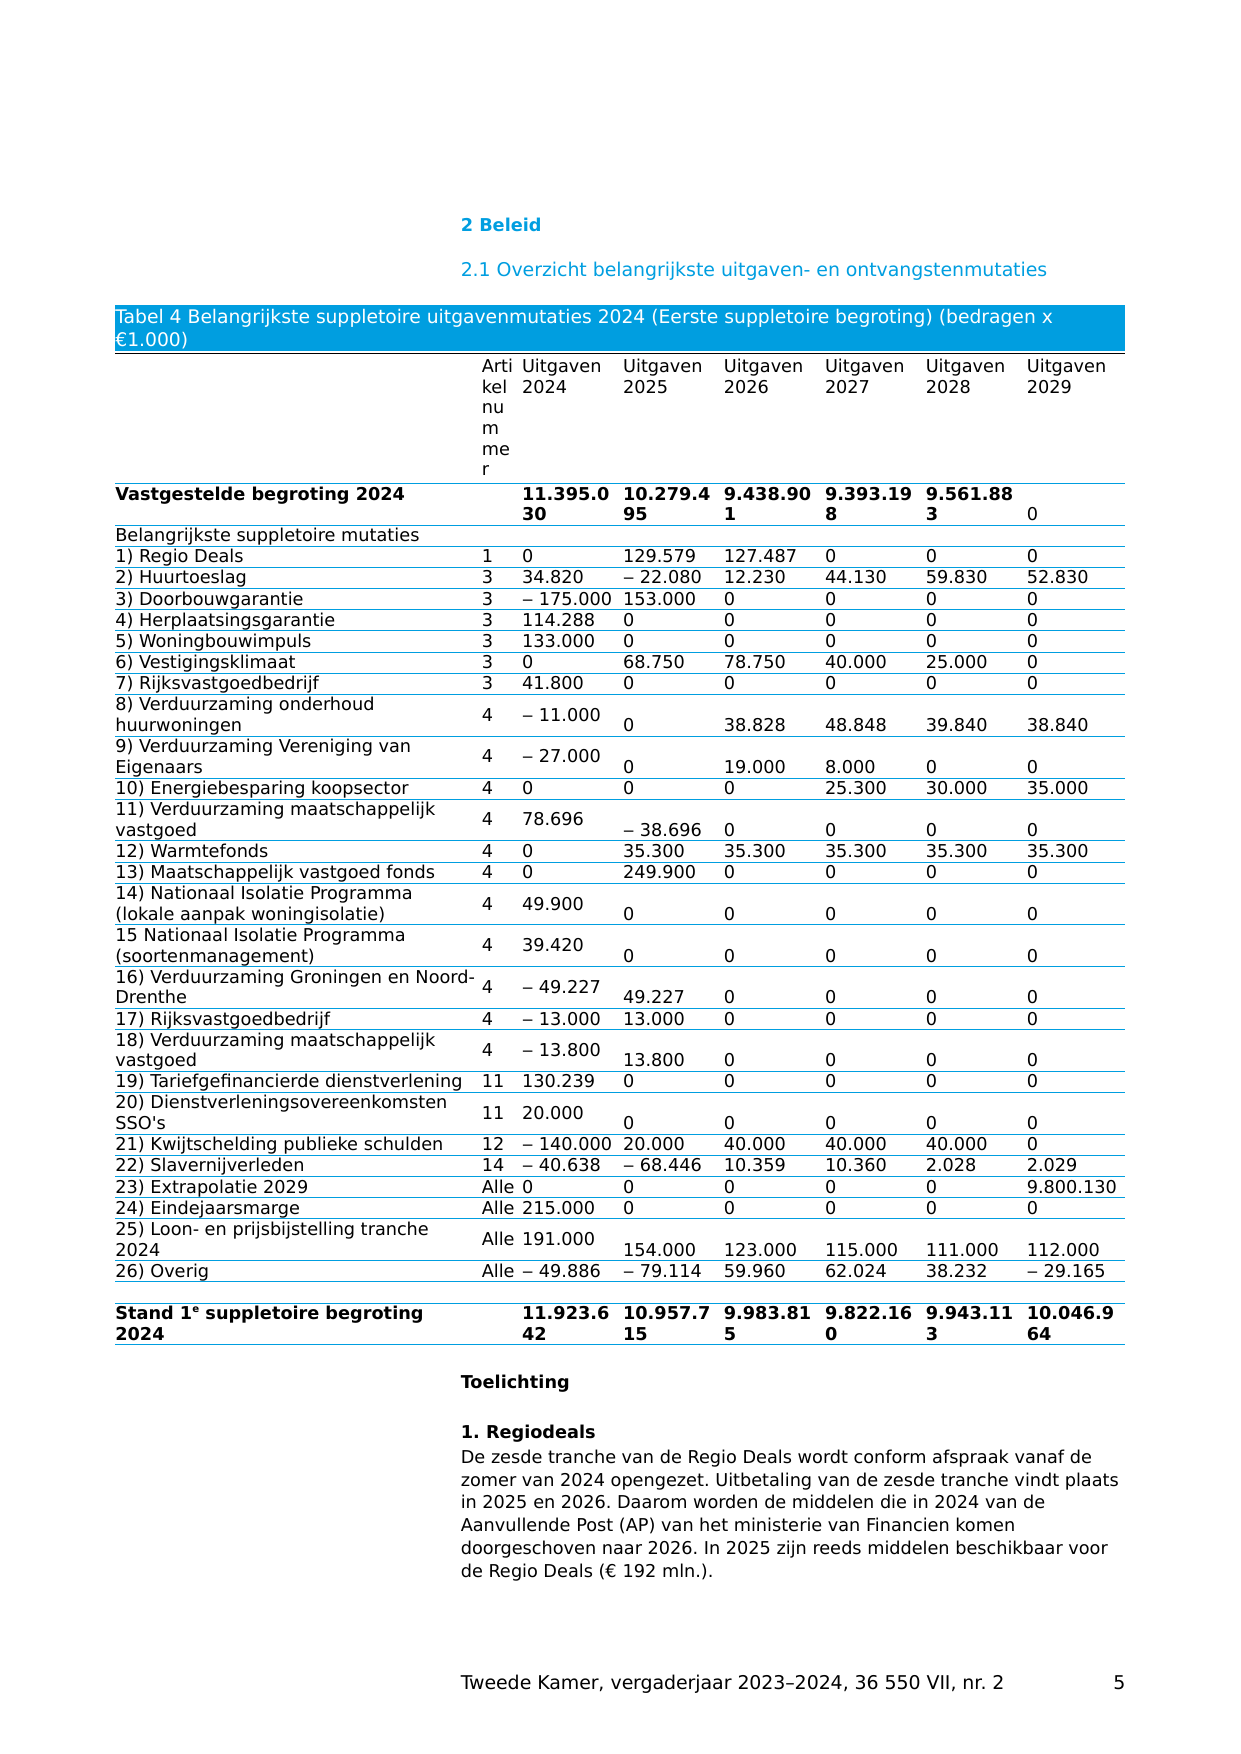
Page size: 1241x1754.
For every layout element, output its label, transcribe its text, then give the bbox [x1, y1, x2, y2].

table_cell 0 [923, 1093, 1024, 1134]
table_cell 78.696 [519, 800, 620, 840]
table_cell ‒ 49.886 [519, 1261, 620, 1281]
table_cell 0 [620, 674, 721, 694]
table_cell 9.393.198 [822, 484, 923, 525]
table_cell 0 [822, 1198, 923, 1218]
table_cell 4 [479, 695, 519, 736]
table_cell 34.820 [519, 568, 620, 588]
table_cell 0 [822, 1072, 923, 1092]
table_cell 6) Vestigingsklimaat [115, 653, 479, 673]
table_cell 0 [923, 674, 1024, 694]
table_cell 9) Verduurzaming Vereniging van Eigenaars [115, 737, 479, 777]
table_cell 0 [923, 967, 1024, 1008]
table_cell 35.300 [923, 841, 1024, 861]
table_cell ‒ 38.696 [620, 800, 721, 840]
table_cell 16) Verduurzaming Groningen en Noord-Drenthe [115, 967, 479, 1008]
table_cell 0 [721, 1198, 822, 1218]
table_cell 19.000 [721, 737, 822, 777]
table_cell 0 [620, 884, 721, 924]
table_cell 0 [923, 737, 1024, 777]
table_cell 11.923.642 [519, 1304, 620, 1344]
table_cell 10) Energiebesparing koopsector [115, 779, 479, 798]
table_cell 11 [479, 1072, 519, 1092]
table_cell 49.227 [620, 967, 721, 1008]
table_cell 9.561.883 [923, 484, 1024, 525]
table_cell 123.000 [721, 1219, 822, 1260]
table_cell 0 [620, 610, 721, 630]
table_cell 4 [479, 737, 519, 777]
table_cell 17) Rijksvastgoedbedrijf [115, 1009, 479, 1029]
table_cell 0 [923, 884, 1024, 924]
table_cell 20.000 [620, 1135, 721, 1155]
table_cell 8.000 [822, 737, 923, 777]
table_cell [1024, 1282, 1125, 1302]
table_cell 4 [479, 1030, 519, 1071]
table_cell 0 [1024, 484, 1125, 525]
table_cell 154.000 [620, 1219, 721, 1260]
table_cell [479, 1304, 519, 1344]
table_cell [519, 526, 620, 546]
table_cell 0 [822, 1009, 923, 1029]
table_cell 0 [519, 863, 620, 883]
table_cell 12) Warmtefonds [115, 841, 479, 861]
table_cell 59.830 [923, 568, 1024, 588]
table_cell 4 [479, 967, 519, 1008]
table_cell 0 [721, 610, 822, 630]
table_cell 0 [1024, 674, 1125, 694]
table_cell 4 [479, 779, 519, 798]
table_cell 191.000 [519, 1219, 620, 1260]
table_cell 0 [923, 1198, 1024, 1218]
table_cell 0 [822, 967, 923, 1008]
table_cell 0 [822, 1093, 923, 1134]
table_cell 26) Overig [115, 1261, 479, 1281]
table_cell 0 [1024, 800, 1125, 840]
table_cell 0 [822, 547, 923, 567]
table_cell Uitgaven 2024 [519, 354, 620, 483]
table_cell Uitgaven 2028 [923, 354, 1024, 483]
table_cell 10.046.964 [1024, 1304, 1125, 1344]
table_cell 0 [822, 631, 923, 652]
table_cell 0 [721, 863, 822, 883]
table_cell 11) Verduurzaming maatschappelijk vastgoed [115, 800, 479, 840]
table_cell Belangrijkste suppletoire mutaties [115, 526, 479, 546]
table_cell 0 [620, 1072, 721, 1092]
table_cell 0 [923, 610, 1024, 630]
table_cell Alle [479, 1198, 519, 1218]
table_cell 9.983.815 [721, 1304, 822, 1344]
table_cell 2.028 [923, 1156, 1024, 1176]
table_cell 0 [721, 1009, 822, 1029]
table_cell 13) Maatschappelijk vastgoed fonds [115, 863, 479, 883]
table_cell 8) Verduurzaming onderhoud huurwoningen [115, 695, 479, 736]
table_cell 0 [519, 779, 620, 798]
table_cell [822, 526, 923, 546]
table_cell 22) Slavernijverleden [115, 1156, 479, 1176]
title 2.1 Overzicht belangrijkste uitgaven- en ontvangstenmutaties [461, 259, 1125, 281]
table_cell 127.487 [721, 547, 822, 567]
table_cell ‒ 29.165 [1024, 1261, 1125, 1281]
table_cell 1) Regio Deals [115, 547, 479, 567]
table_cell 0 [923, 800, 1024, 840]
table_cell 4 [479, 863, 519, 883]
table_cell 19) Tariefgefinancierde dienstverlening [115, 1072, 479, 1092]
table_cell 7) Rijksvastgoedbedrijf [115, 674, 479, 694]
table_cell 39.840 [923, 695, 1024, 736]
table_cell 0 [923, 1030, 1024, 1071]
table_cell 48.848 [822, 695, 923, 736]
title 2 Beleid [461, 213, 1125, 236]
table_cell ‒ 79.114 [620, 1261, 721, 1281]
table_cell [822, 1282, 923, 1302]
table_cell 0 [923, 1177, 1024, 1197]
table_cell 0 [721, 631, 822, 652]
table_cell 49.900 [519, 884, 620, 924]
table_cell 4 [479, 925, 519, 966]
table_cell 0 [519, 841, 620, 861]
table_cell [115, 1282, 479, 1302]
table_cell 112.000 [1024, 1219, 1125, 1260]
table_cell 3) Doorbouwgarantie [115, 589, 479, 609]
table_cell 0 [1024, 547, 1125, 567]
table_cell 0 [519, 653, 620, 673]
table_cell 0 [721, 1072, 822, 1092]
table_cell 0 [620, 1093, 721, 1134]
table_cell 23) Extrapolatie 2029 [115, 1177, 479, 1197]
table_cell 0 [721, 1030, 822, 1071]
table_cell 40.000 [923, 1135, 1024, 1155]
table_cell 15 Nationaal Isolatie Programma (soortenmanagement) [115, 925, 479, 966]
table_cell [721, 1282, 822, 1302]
table_cell 20.000 [519, 1093, 620, 1134]
table_cell 21) Kwijtschelding publieke schulden [115, 1135, 479, 1155]
table_cell [479, 484, 519, 525]
table_cell 0 [822, 863, 923, 883]
table_cell 11.395.030 [519, 484, 620, 525]
table_cell [115, 354, 479, 483]
table_cell 68.750 [620, 653, 721, 673]
table_cell 1 [479, 547, 519, 567]
table_cell 0 [1024, 863, 1125, 883]
table_cell 35.300 [721, 841, 822, 861]
table_cell 59.960 [721, 1261, 822, 1281]
table_cell 9.438.901 [721, 484, 822, 525]
table_cell 14 [479, 1156, 519, 1176]
table_cell 0 [1024, 737, 1125, 777]
table_cell ‒ 49.227 [519, 967, 620, 1008]
table_cell Alle [479, 1261, 519, 1281]
table_cell 0 [721, 884, 822, 924]
table_cell 4 [479, 1009, 519, 1029]
table_cell 12 [479, 1135, 519, 1155]
table_cell 0 [620, 779, 721, 798]
text 1. Regiodeals [461, 1420, 1125, 1443]
table_cell 4 [479, 884, 519, 924]
table_cell 0 [822, 610, 923, 630]
text De zesde tranche van de Regio Deals wordt conform afspraak vanaf de zomer van 2024 opengezet. Uitbetaling van de zesde tranche vindt plaats in 2025 en 2026. Daarom worden de middelen die in 2024 van de Aanvullende Post (AP) van het ministerie van Financien komen doorgeschoven naar 2026. In 2025 zĳn reeds middelen beschikbaar voor de Regio Deals (€ 192 mln.). [461, 1445, 1125, 1582]
table_cell 0 [1024, 589, 1125, 609]
table_cell ‒ 40.638 [519, 1156, 620, 1176]
table_cell [1024, 526, 1125, 546]
table_cell 0 [1024, 653, 1125, 673]
table_cell Uitgaven 2029 [1024, 354, 1125, 483]
table_cell 111.000 [923, 1219, 1024, 1260]
table_cell 0 [923, 1072, 1024, 1092]
table_cell 38.828 [721, 695, 822, 736]
table_cell 4 [479, 841, 519, 861]
table_cell 2) Huurtoeslag [115, 568, 479, 588]
table_cell ‒ 13.800 [519, 1030, 620, 1071]
table_cell 38.840 [1024, 695, 1125, 736]
table_cell 9.800.130 [1024, 1177, 1125, 1197]
table_cell 0 [1024, 1072, 1125, 1092]
table_cell 3 [479, 610, 519, 630]
table_cell 14) Nationaal Isolatie Programma (lokale aanpak woningisolatie) [115, 884, 479, 924]
table_cell 25.300 [822, 779, 923, 798]
table_cell 9.943.113 [923, 1304, 1024, 1344]
table_cell 0 [822, 884, 923, 924]
table_cell 18) Verduurzaming maatschappelijk vastgoed [115, 1030, 479, 1071]
table_cell 0 [620, 1177, 721, 1197]
table_cell 0 [721, 800, 822, 840]
table_cell 0 [620, 737, 721, 777]
table_cell Uitgaven 2026 [721, 354, 822, 483]
table_cell 24) Eindejaarsmarge [115, 1198, 479, 1218]
table_cell 114.288 [519, 610, 620, 630]
table_cell 10.360 [822, 1156, 923, 1176]
table_cell 9.822.160 [822, 1304, 923, 1344]
table_cell Alle [479, 1177, 519, 1197]
table_cell 0 [721, 925, 822, 966]
table_cell 0 [1024, 631, 1125, 652]
table_cell 0 [721, 674, 822, 694]
table_cell Stand 1e suppletoire begroting 2024 [115, 1304, 479, 1344]
table_cell 39.420 [519, 925, 620, 966]
table_cell 215.000 [519, 1198, 620, 1218]
table_cell 38.232 [923, 1261, 1024, 1281]
table_cell ‒ 140.000 [519, 1135, 620, 1155]
table_cell 0 [1024, 884, 1125, 924]
table_cell 13.800 [620, 1030, 721, 1071]
table_cell [620, 526, 721, 546]
table_cell 35.300 [620, 841, 721, 861]
table_cell 12.230 [721, 568, 822, 588]
table_cell 0 [620, 631, 721, 652]
table_cell 3 [479, 631, 519, 652]
table_cell 0 [923, 925, 1024, 966]
table_cell 2.029 [1024, 1156, 1125, 1176]
table_cell 25.000 [923, 653, 1024, 673]
table_cell 3 [479, 589, 519, 609]
table_cell [923, 1282, 1024, 1302]
table_cell 0 [1024, 1135, 1125, 1155]
table_cell 0 [721, 1177, 822, 1197]
table_cell ‒ 13.000 [519, 1009, 620, 1029]
table_cell 0 [1024, 1198, 1125, 1218]
table_cell 0 [721, 1093, 822, 1134]
table_cell 130.239 [519, 1072, 620, 1092]
table_cell [923, 526, 1024, 546]
table_cell 13.000 [620, 1009, 721, 1029]
table_cell 0 [620, 925, 721, 966]
table_cell 115.000 [822, 1219, 923, 1260]
table_cell 0 [1024, 967, 1125, 1008]
table_cell Uitgaven 2027 [822, 354, 923, 483]
table_cell 11 [479, 1093, 519, 1134]
table_cell 0 [822, 1030, 923, 1071]
table_cell 0 [822, 925, 923, 966]
table_cell ‒ 11.000 [519, 695, 620, 736]
table_cell [620, 1282, 721, 1302]
table_cell 0 [721, 779, 822, 798]
table_cell 0 [822, 1177, 923, 1197]
table_cell 0 [822, 800, 923, 840]
table_cell 0 [1024, 1030, 1125, 1071]
table_cell 0 [822, 674, 923, 694]
table_cell 0 [923, 547, 1024, 567]
table_cell 0 [620, 1198, 721, 1218]
table_cell 0 [1024, 925, 1125, 966]
table_cell 30.000 [923, 779, 1024, 798]
table_cell 40.000 [822, 653, 923, 673]
table_cell Artikelnummer [479, 354, 519, 483]
table_cell 10.279.495 [620, 484, 721, 525]
table_cell 0 [721, 967, 822, 1008]
text Toelichting [461, 1370, 1125, 1393]
table_cell 0 [1024, 1093, 1125, 1134]
table_cell 0 [822, 589, 923, 609]
table_cell 3 [479, 568, 519, 588]
table_cell 0 [519, 1177, 620, 1197]
table_cell 3 [479, 674, 519, 694]
table_cell 35.300 [822, 841, 923, 861]
table_cell Vastgestelde begroting 2024 [115, 484, 479, 525]
table_cell 0 [1024, 1009, 1125, 1029]
table_cell 25) Loon- en prijsbijstelling tranche 2024 [115, 1219, 479, 1260]
table_cell 44.130 [822, 568, 923, 588]
table_cell 0 [923, 631, 1024, 652]
table_cell Uitgaven 2025 [620, 354, 721, 483]
table_cell [479, 526, 519, 546]
table_cell ‒ 27.000 [519, 737, 620, 777]
table_cell 4) Herplaatsingsgarantie [115, 610, 479, 630]
table_cell 153.000 [620, 589, 721, 609]
table_cell 5) Woningbouwimpuls [115, 631, 479, 652]
table_cell 4 [479, 800, 519, 840]
table_cell 40.000 [822, 1135, 923, 1155]
table_cell 0 [923, 589, 1024, 609]
table_cell 35.000 [1024, 779, 1125, 798]
table_cell 133.000 [519, 631, 620, 652]
table_cell 0 [519, 547, 620, 567]
table_cell 0 [923, 863, 1024, 883]
table_cell 10.359 [721, 1156, 822, 1176]
table_cell Alle [479, 1219, 519, 1260]
table_cell ‒ 175.000 [519, 589, 620, 609]
table_cell 41.800 [519, 674, 620, 694]
table_cell 20) Dienstverleningsovereenkomsten SSO's [115, 1093, 479, 1134]
table_cell ‒ 22.080 [620, 568, 721, 588]
table_cell ‒ 68.446 [620, 1156, 721, 1176]
table_cell [721, 526, 822, 546]
table_cell 78.750 [721, 653, 822, 673]
table_cell 0 [923, 1009, 1024, 1029]
table_cell 129.579 [620, 547, 721, 567]
table_cell 40.000 [721, 1135, 822, 1155]
table_cell 249.900 [620, 863, 721, 883]
table_cell 52.830 [1024, 568, 1125, 588]
table_cell [519, 1282, 620, 1302]
table_cell [479, 1282, 519, 1302]
table_cell 3 [479, 653, 519, 673]
table_cell 0 [1024, 610, 1125, 630]
table_cell 10.957.715 [620, 1304, 721, 1344]
table_cell 0 [620, 695, 721, 736]
table_cell 0 [721, 589, 822, 609]
table_cell 35.300 [1024, 841, 1125, 861]
table_cell 62.024 [822, 1261, 923, 1281]
